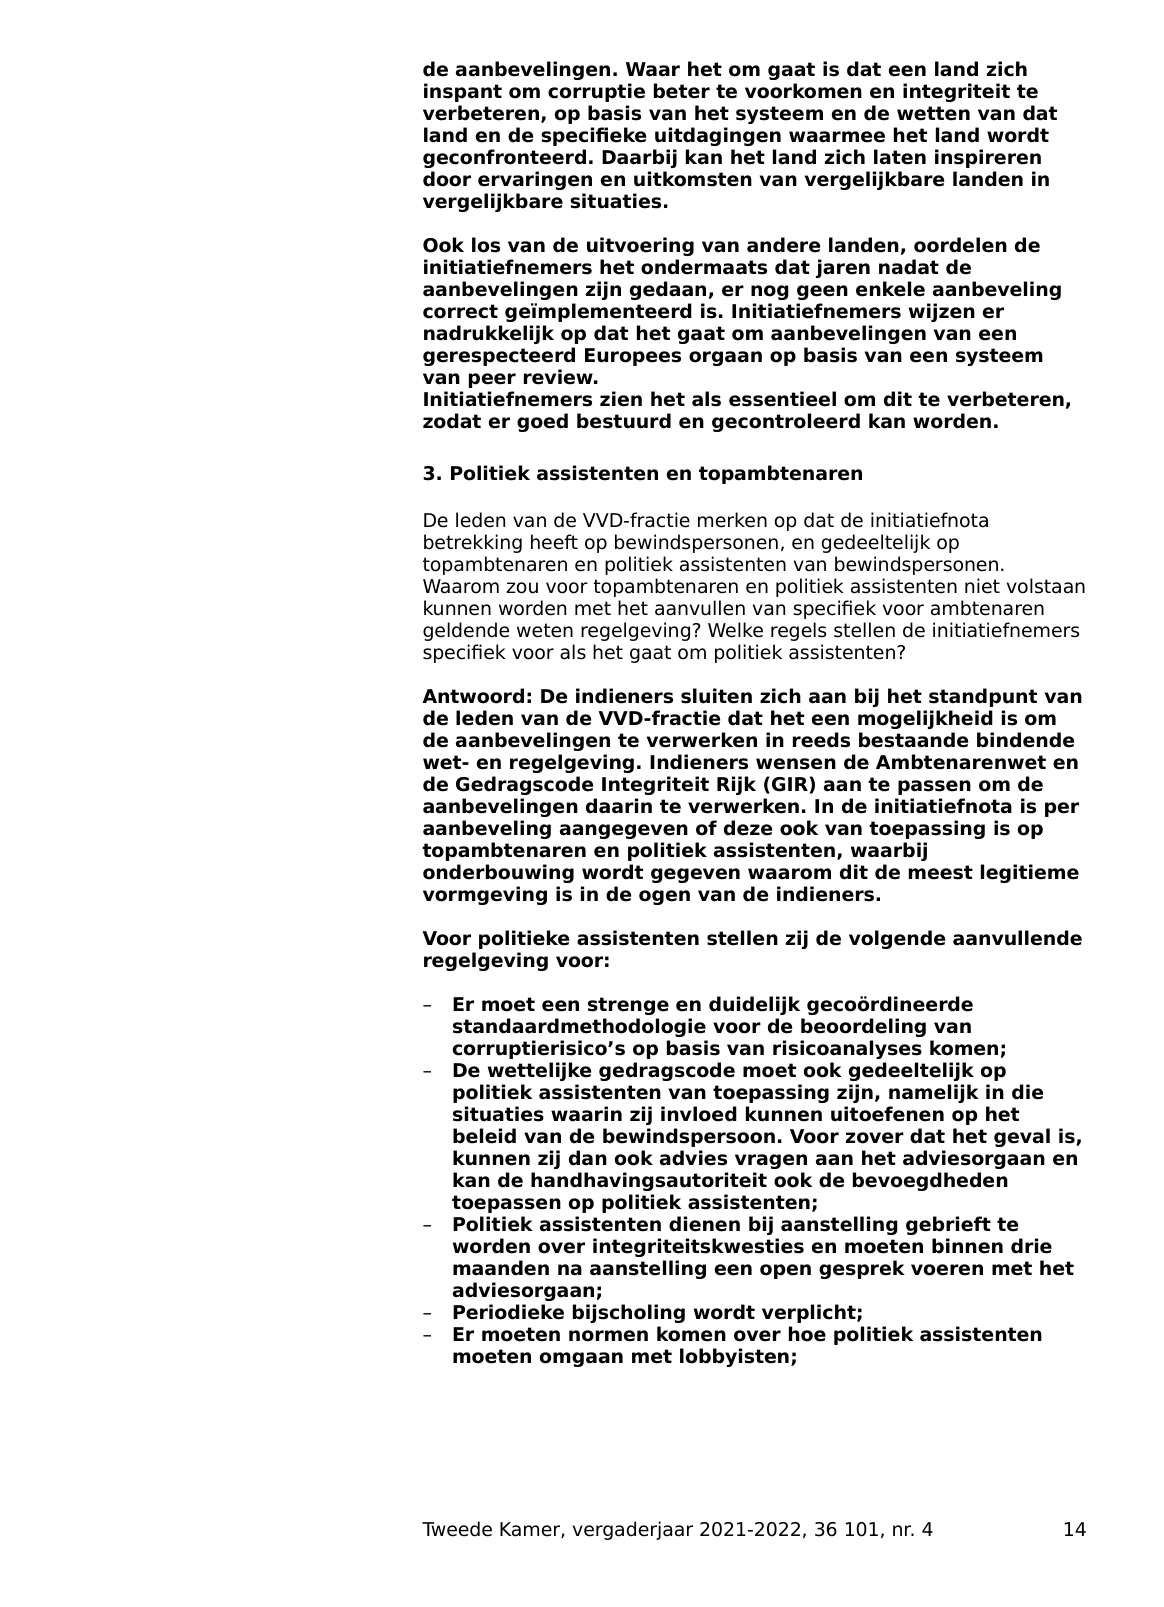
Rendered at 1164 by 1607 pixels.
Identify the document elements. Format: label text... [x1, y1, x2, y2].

text – Politiek assistenten dienen bij aanstelling gebrieft te worden over integriteitskwesties en moeten binnen drie maanden na aanstelling een open gesprek voeren met het adviesorgaan; [422, 1214, 1087, 1302]
text – Er moet een strenge en duidelijk gecoördineerde standaardmethodologie voor de beoordeling van corruptierisico’s op basis van risicoanalyses komen; [422, 994, 1087, 1060]
subtitle Voor politieke assistenten stellen zij de volgende aanvullende regelgeving voor: [422, 928, 1087, 972]
subtitle 3. Politiek assistenten en topambtenaren [422, 463, 1087, 485]
text – Periodieke bijscholing wordt verplicht; [422, 1302, 1087, 1324]
text Initiatiefnemers zien het als essentieel om dit te verbeteren, zodat er goed bestuurd en gecontroleerd kan worden. [422, 389, 1087, 433]
text – De wettelijke gedragscode moet ook gedeeltelijk op politiek assistenten van toepassing zijn, namelijk in die situaties waarin zij invloed kunnen uitoefenen op het beleid van de bewindspersoon. Voor zover dat het geval is, kunnen zij dan ook advies vragen aan het adviesorgaan en kan de handhavingsautoriteit ook de bevoegdheden toepassen op politiek assistenten; [422, 1060, 1087, 1214]
text – Er moeten normen komen over hoe politiek assistenten moeten omgaan met lobbyisten; [422, 1324, 1087, 1368]
text Antwoord: De indieners sluiten zich aan bij het standpunt van de leden van de VVD-fractie dat het een mogelijkheid is om de aanbevelingen te verwerken in reeds bestaande bindende wet- en regelgeving. Indieners wensen de Ambtenarenwet en de Gedragscode Integriteit Rijk (GIR) aan te passen om de aanbevelingen daarin te verwerken. In de initiatiefnota is per aanbeveling aangegeven of deze ook van toepassing is op topambtenaren en politiek assistenten, waarbij onderbouwing wordt gegeven waarom dit de meest legitieme vormgeving is in de ogen van de indieners. [422, 686, 1087, 906]
text de aanbevelingen. Waar het om gaat is dat een land zich inspant om corruptie beter te voorkomen en integriteit te verbeteren, op basis van het systeem en de wetten van dat land en de specifieke uitdagingen waarmee het land wordt geconfronteerd. Daarbij kan het land zich laten inspireren door ervaringen en uitkomsten van vergelijkbare landen in vergelijkbare situaties. [422, 59, 1087, 213]
text De leden van de VVD-fractie merken op dat de initiatiefnota betrekking heeft op bewindspersonen, en gedeeltelijk op topambtenaren en politiek assistenten van bewindspersonen. Waarom zou voor topambtenaren en politiek assistenten niet volstaan kunnen worden met het aanvullen van specifiek voor ambtenaren geldende weten regelgeving? Welke regels stellen de initiatiefnemers specifiek voor als het gaat om politiek assistenten? [422, 510, 1087, 664]
text Ook los van de uitvoering van andere landen, oordelen de initiatiefnemers het ondermaats dat jaren nadat de aanbevelingen zijn gedaan, er nog geen enkele aanbeveling correct geïmplementeerd is. Initiatiefnemers wijzen er nadrukkelijk op dat het gaat om aanbevelingen van een gerespecteerd Europees orgaan op basis van een systeem van peer review. [422, 235, 1087, 389]
